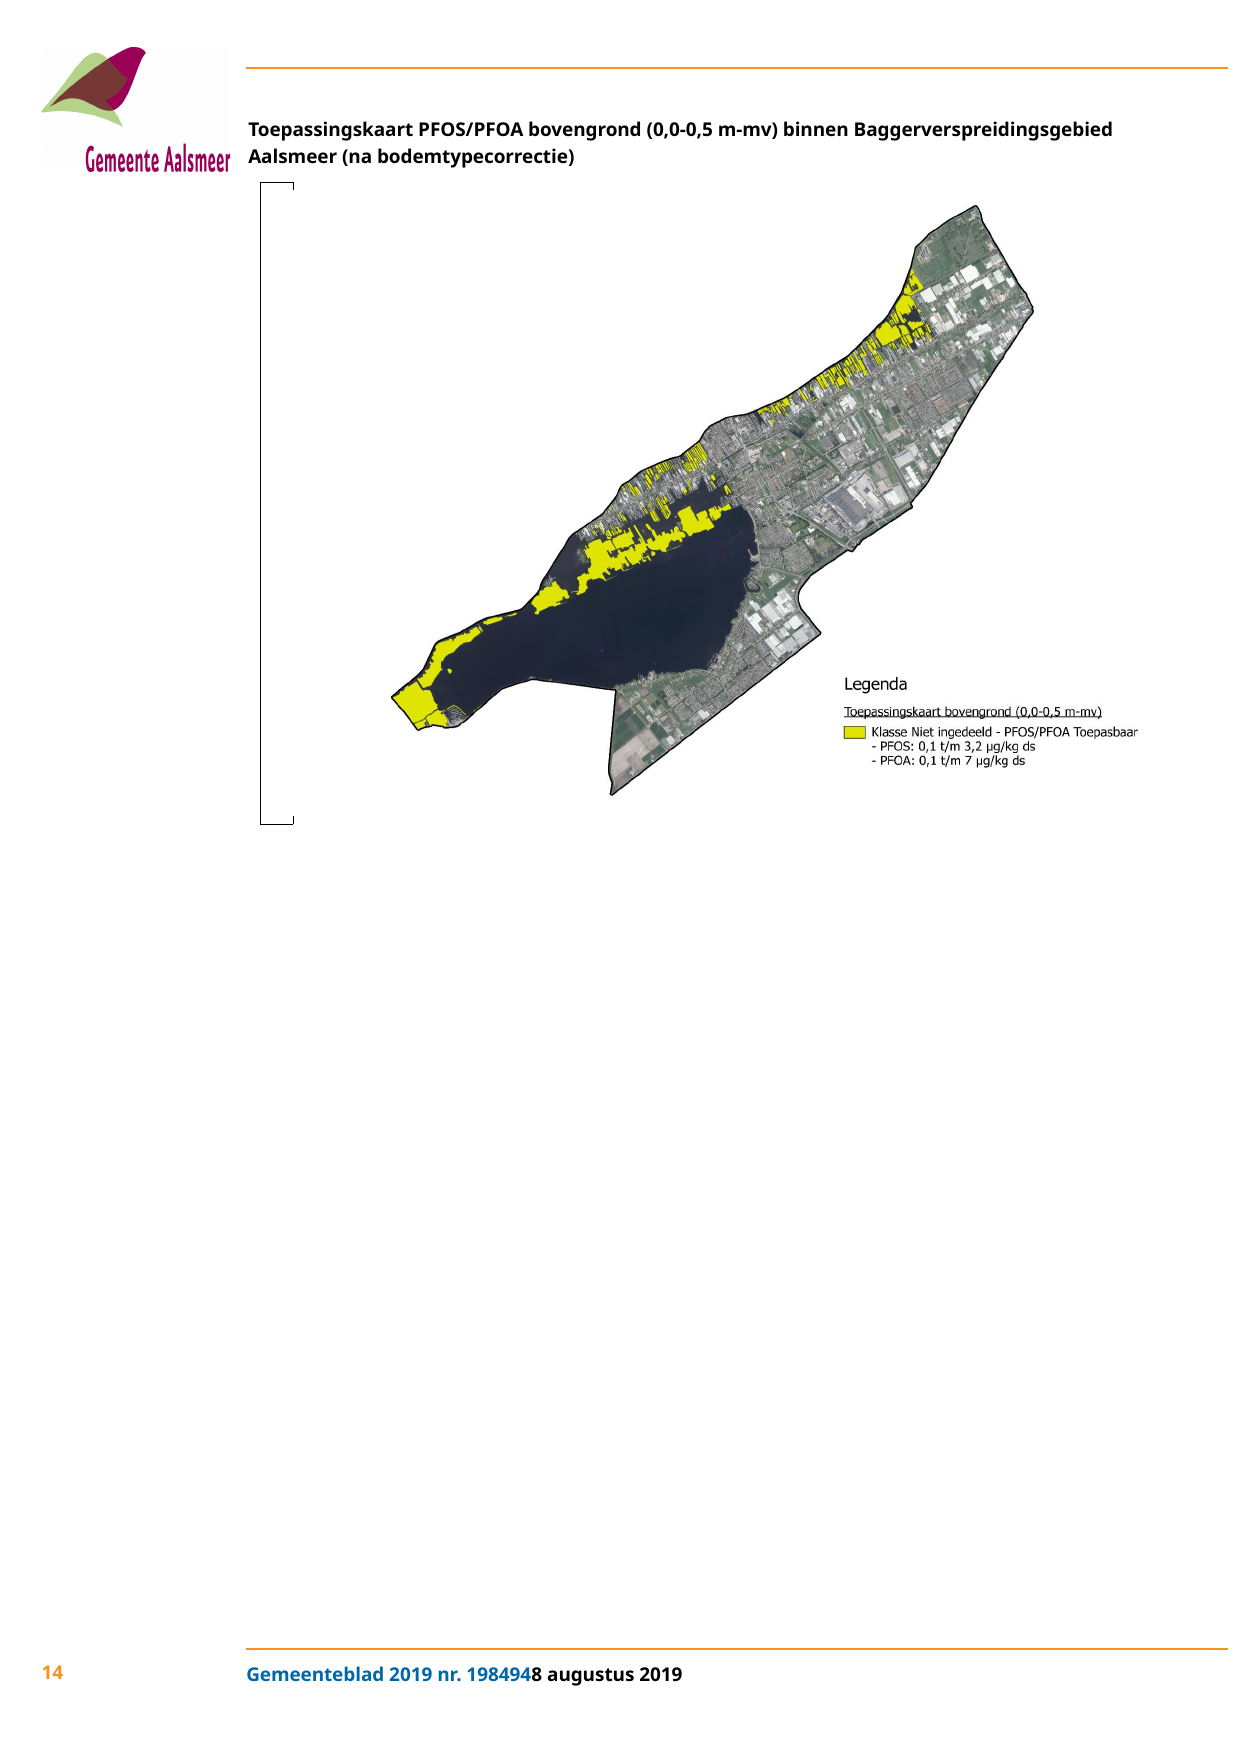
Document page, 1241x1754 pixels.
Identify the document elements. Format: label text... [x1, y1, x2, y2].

picture [268, 190, 1173, 816]
text Toepassingskaart PFOS/PFOA bovengrond (0,0-0,5 m-mv) binnen Baggerverspreidingsgebied Aalsmeer (na bodemtypecorrectie) [248, 116, 1152, 170]
picture [41, 47, 231, 172]
